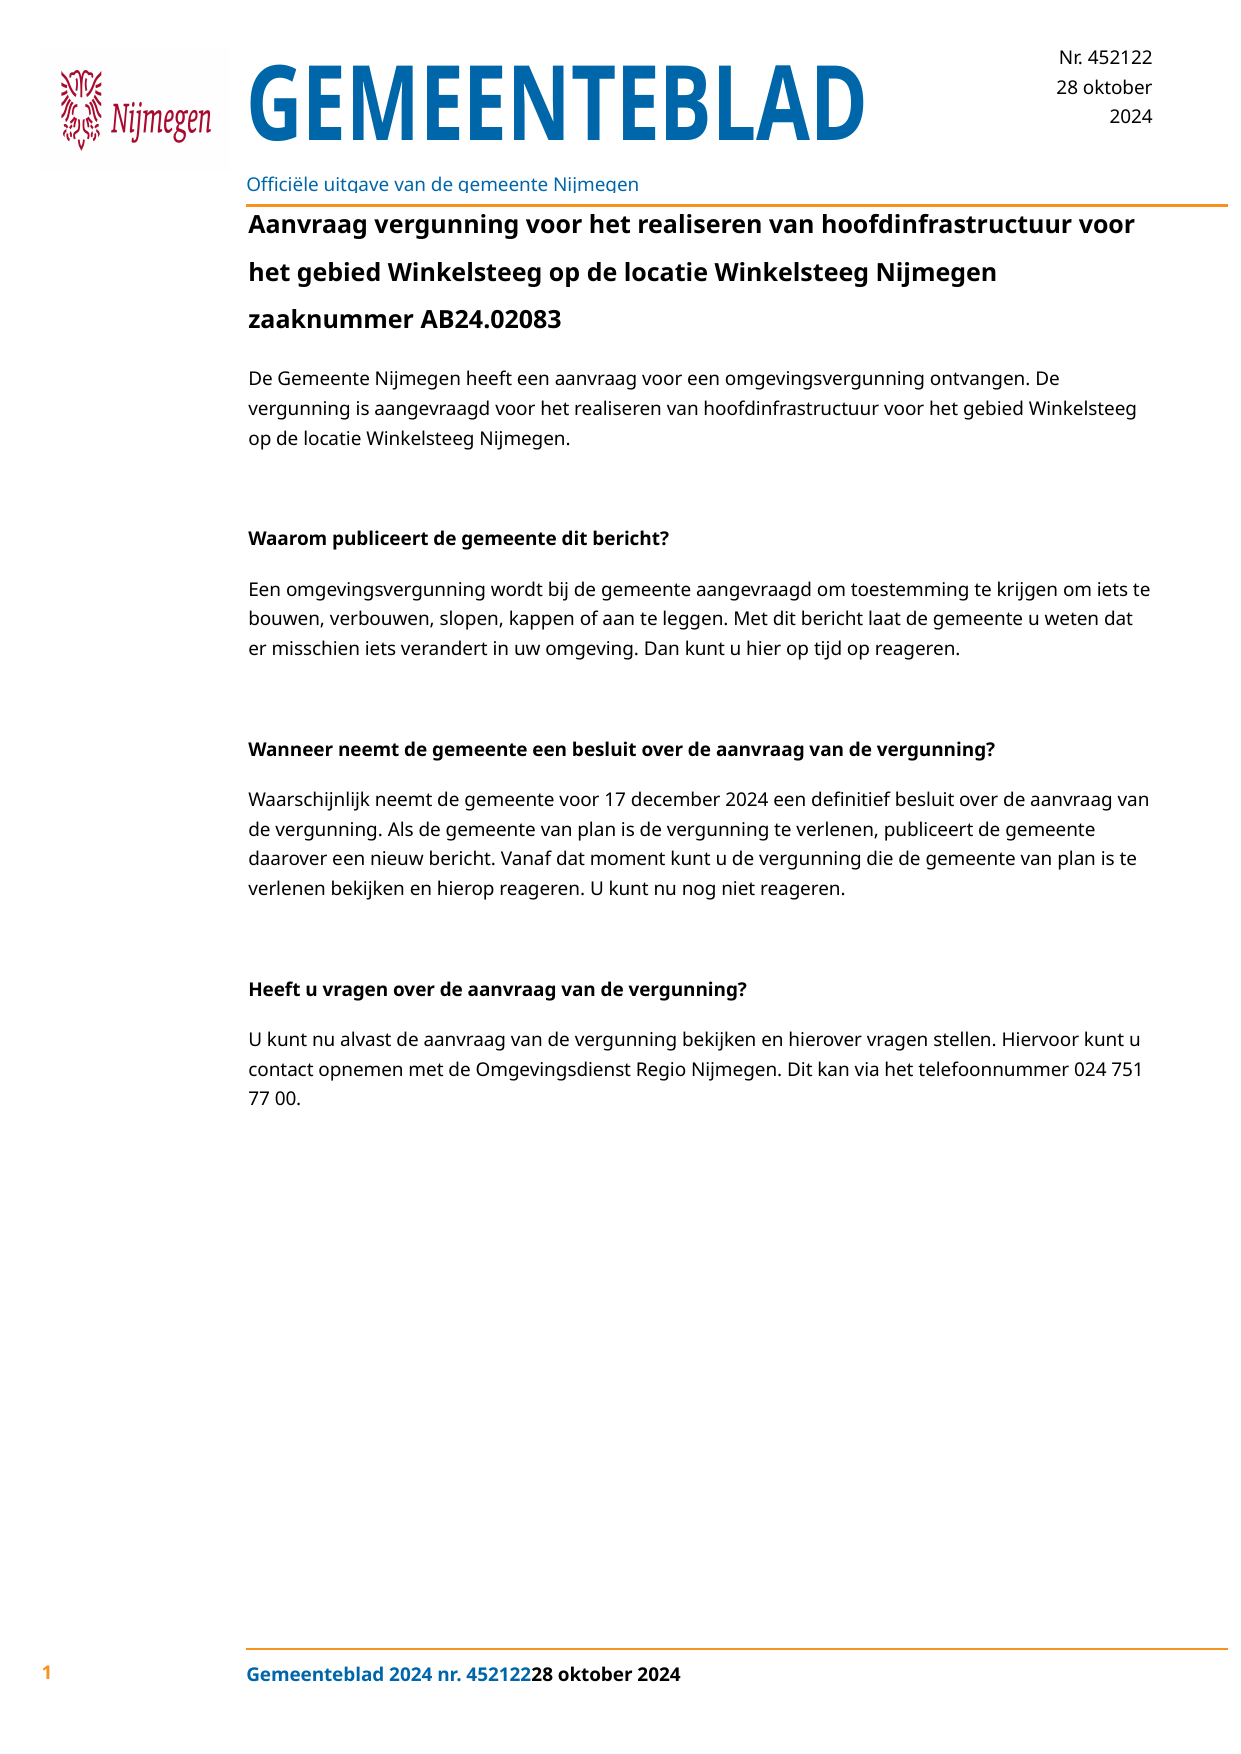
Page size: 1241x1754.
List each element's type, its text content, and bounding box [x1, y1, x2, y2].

picture [41, 47, 231, 172]
text Heeft u vragen over de aanvraag van de vergunning? [248, 976, 1152, 1002]
text De Gemeente Nijmegen heeft een aanvraag voor een omgevingsvergunning ontvangen. De vergunning is aangevraagd voor het realiseren van hoofdinfrastructuur voor het gebied Winkelsteeg op de locatie Winkelsteeg Nijmegen. [248, 366, 1152, 450]
text Een omgevingsvergunning wordt bij de gemeente aangevraagd om toestemming te krijgen om iets te bouwen, verbouwen, slopen, kappen of aan te leggen. Met dit bericht laat de gemeente u weten dat er misschien iets verandert in uw omgeving. Dan kunt u hier op tijd op reageren. [248, 576, 1152, 661]
text Wanneer neemt de gemeente een besluit over de aanvraag van de vergunning? [248, 736, 1152, 762]
text Waarschijnlijk neemt de gemeente voor 17 december 2024 een definitief besluit over de aanvraag van de vergunning. Als de gemeente van plan is de vergunning te verlenen, publiceert de gemeente daarover een nieuw bericht. Vanaf dat moment kunt u de vergunning die de gemeente van plan is te verlenen bekijken en hierop reageren. U kunt nu nog niet reageren. [248, 786, 1152, 901]
text Waarom publiceert de gemeente dit bericht? [248, 526, 1152, 551]
text Aanvraag vergunning voor het realiseren van hoofdinfrastructuur voor het gebied Winkelsteeg op de locatie Winkelsteeg Nijmegen zaaknummer AB24.02083 [248, 207, 1152, 336]
text U kunt nu alvast de aanvraag van de vergunning bekijken en hierover vragen stellen. Hiervoor kunt u contact opnemen met de Omgevingsdienst Regio Nijmegen. Dit kan via het telefoonnummer 024 751 77 00. [248, 1026, 1152, 1111]
